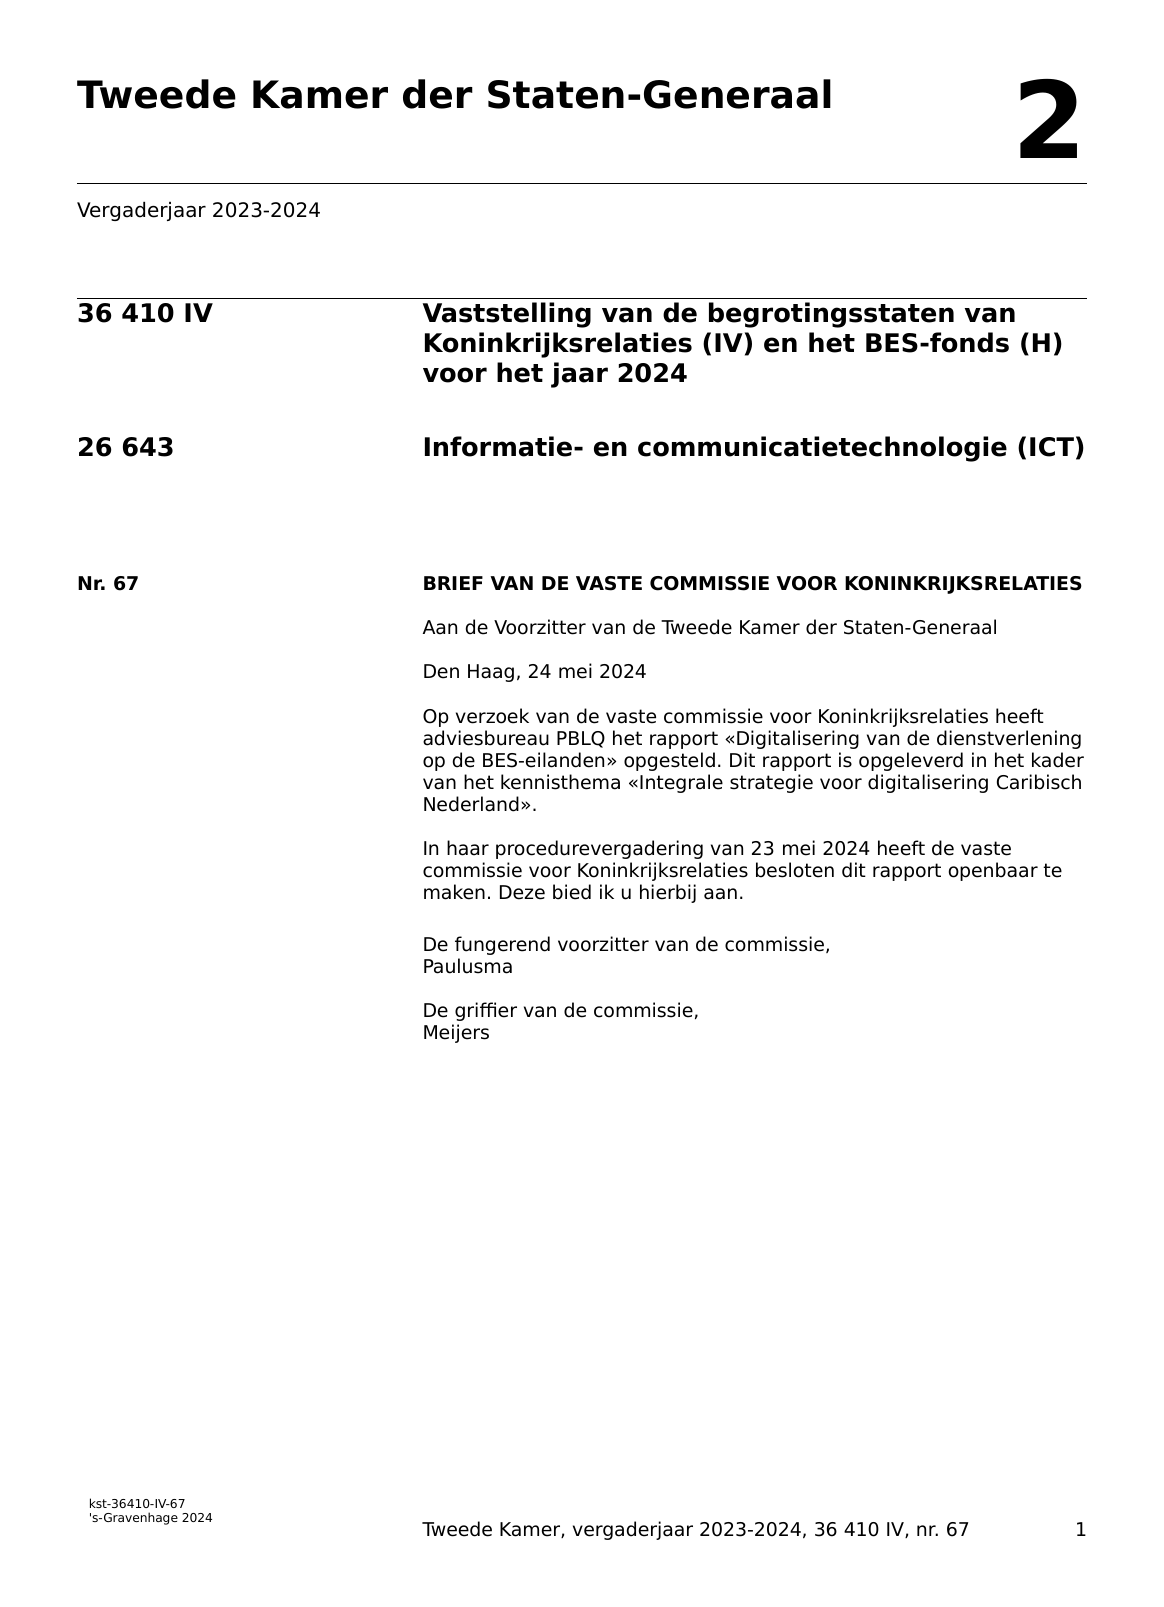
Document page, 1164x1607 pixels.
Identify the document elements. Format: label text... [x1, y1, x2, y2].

text 's-Gravenhage 2024 [88, 1511, 323, 1525]
subtitle 26 643 Informatie- en communicatietechnologie (ICT) [77, 432, 1087, 462]
text Aan de Voorzitter van de Tweede Kamer der Staten-Generaal [422, 617, 1087, 639]
subtitle Nr. 67 BRIEF VAN DE VASTE COMMISSIE VOOR KONINKRIJKSRELATIES [77, 573, 1087, 595]
table_header 2 [886, 59, 1087, 183]
text In haar procedurevergadering van 23 mei 2024 heeft de vaste commissie voor Koninkrijksrelaties besloten dit rapport openbaar te maken. Deze bied ik u hierbij aan. [422, 838, 1087, 904]
text Op verzoek van de vaste commissie voor Koninkrijksrelaties heeft adviesbureau PBLQ het rapport «Digitalisering van de dienstverlening op de BES-eilanden» opgesteld. Dit rapport is opgeleverd in het kader van het kennisthema «Integrale strategie voor digitalisering Caribisch Nederland». [422, 706, 1087, 816]
table_cell Vergaderjaar 2023-2024 [77, 184, 1087, 298]
text De griffier van de commissie, Meijers [422, 1000, 1087, 1044]
table_header Tweede Kamer der Staten-Generaal [77, 59, 886, 183]
text kst-36410-IV-67 [88, 1497, 323, 1511]
text Den Haag, 24 mei 2024 [422, 661, 1087, 683]
text De fungerend voorzitter van de commissie, Paulusma [422, 934, 1087, 978]
subtitle 36 410 IV Vaststelling van de begrotingsstaten van Koninkrijksrelaties (IV) en het BES-fonds (H) voor het jaar 2024 [77, 299, 1087, 388]
